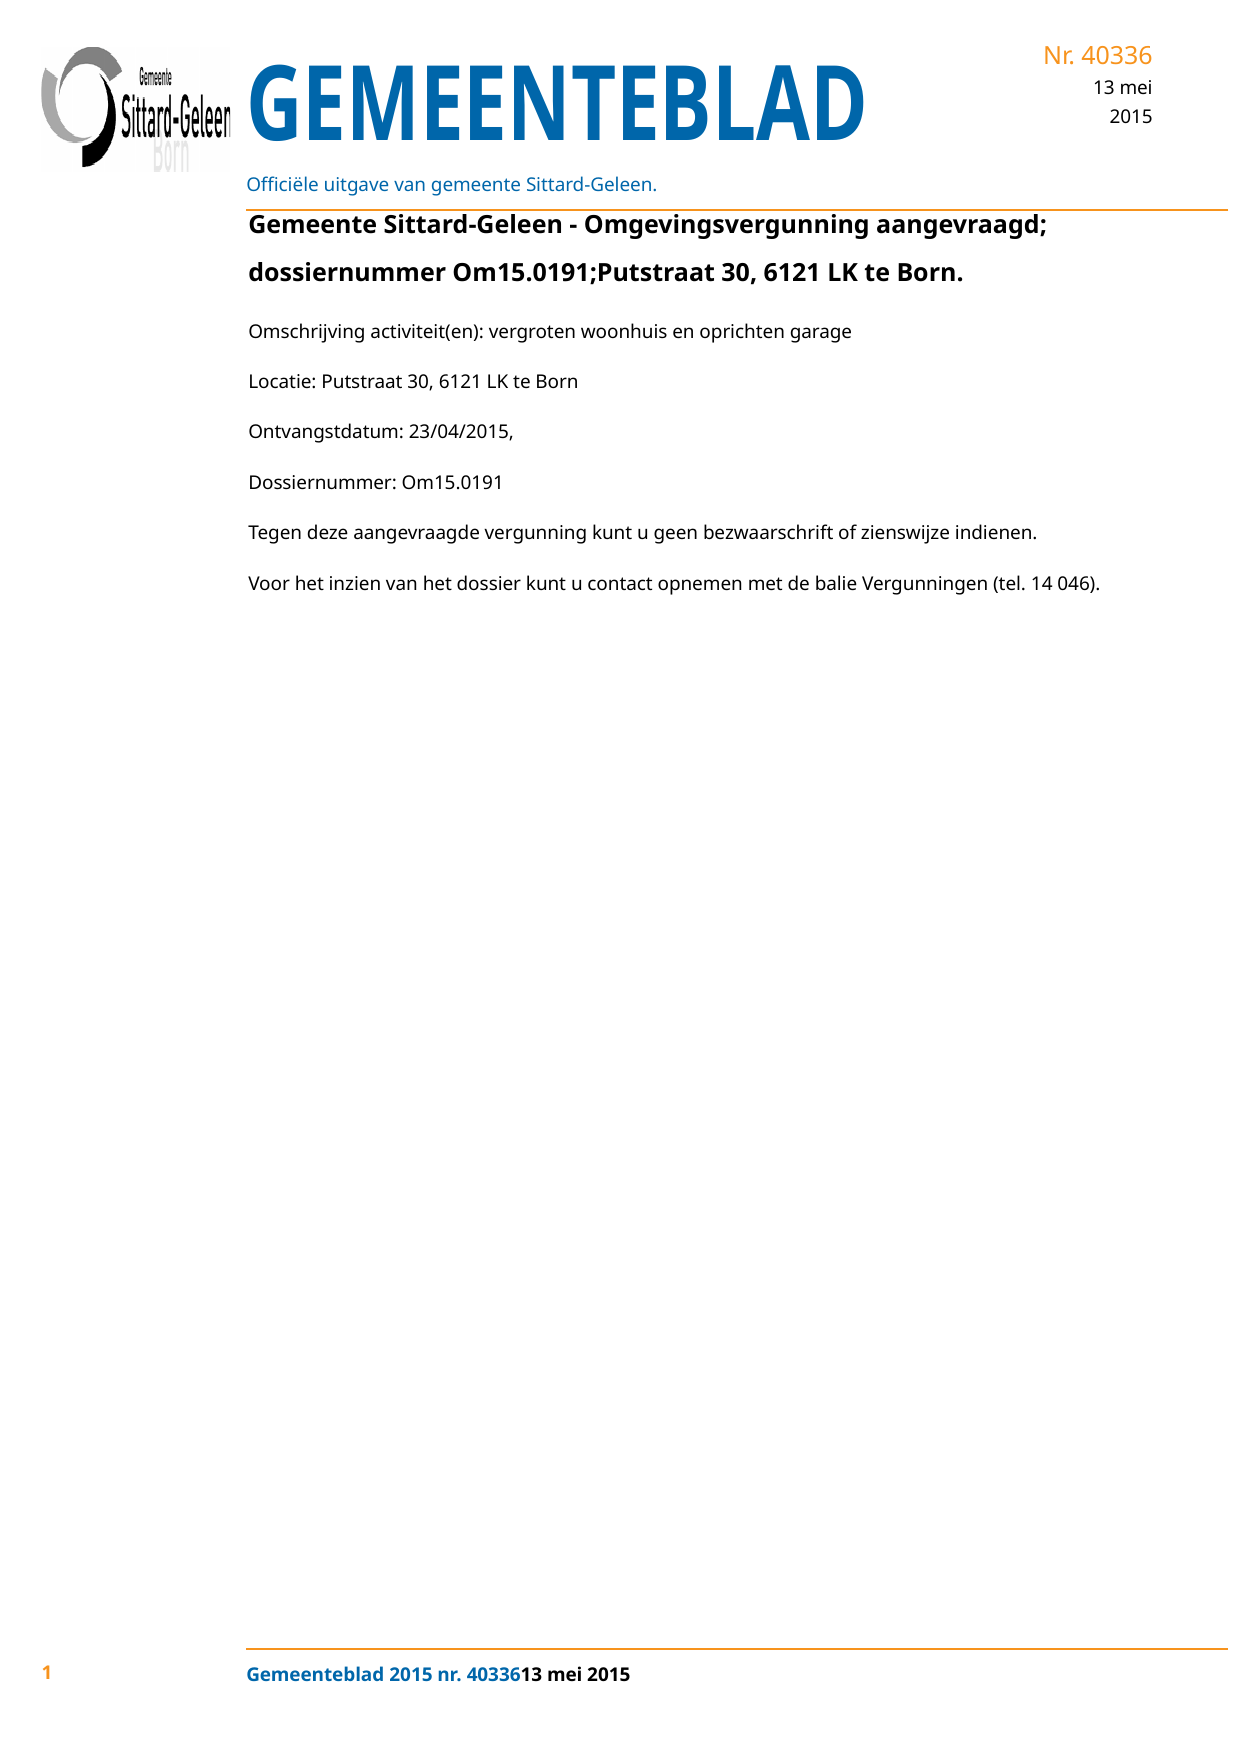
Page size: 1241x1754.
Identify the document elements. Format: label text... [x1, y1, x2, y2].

text Gemeente Sittard-Geleen - Omgevingsvergunning aangevraagd; dossiernummer Om15.0191;Putstraat 30, 6121 LK te Born. [248, 211, 1152, 288]
text Dossiernummer: Om15.0191 [248, 469, 1152, 495]
text Locatie: Putstraat 30, 6121 LK te Born [248, 368, 1152, 394]
text Ontvangstdatum: 23/04/2015, [248, 419, 1152, 444]
text Omschrijving activiteit(en): vergroten woonhuis en oprichten garage [248, 318, 1152, 344]
text Tegen deze aangevraagde vergunning kunt u geen bezwaarschrift of zienswijze indienen. [248, 519, 1152, 545]
text Voor het inzien van het dossier kunt u contact opnemen met de balie Vergunningen (tel. 14 046). [248, 570, 1152, 596]
picture [41, 47, 231, 172]
